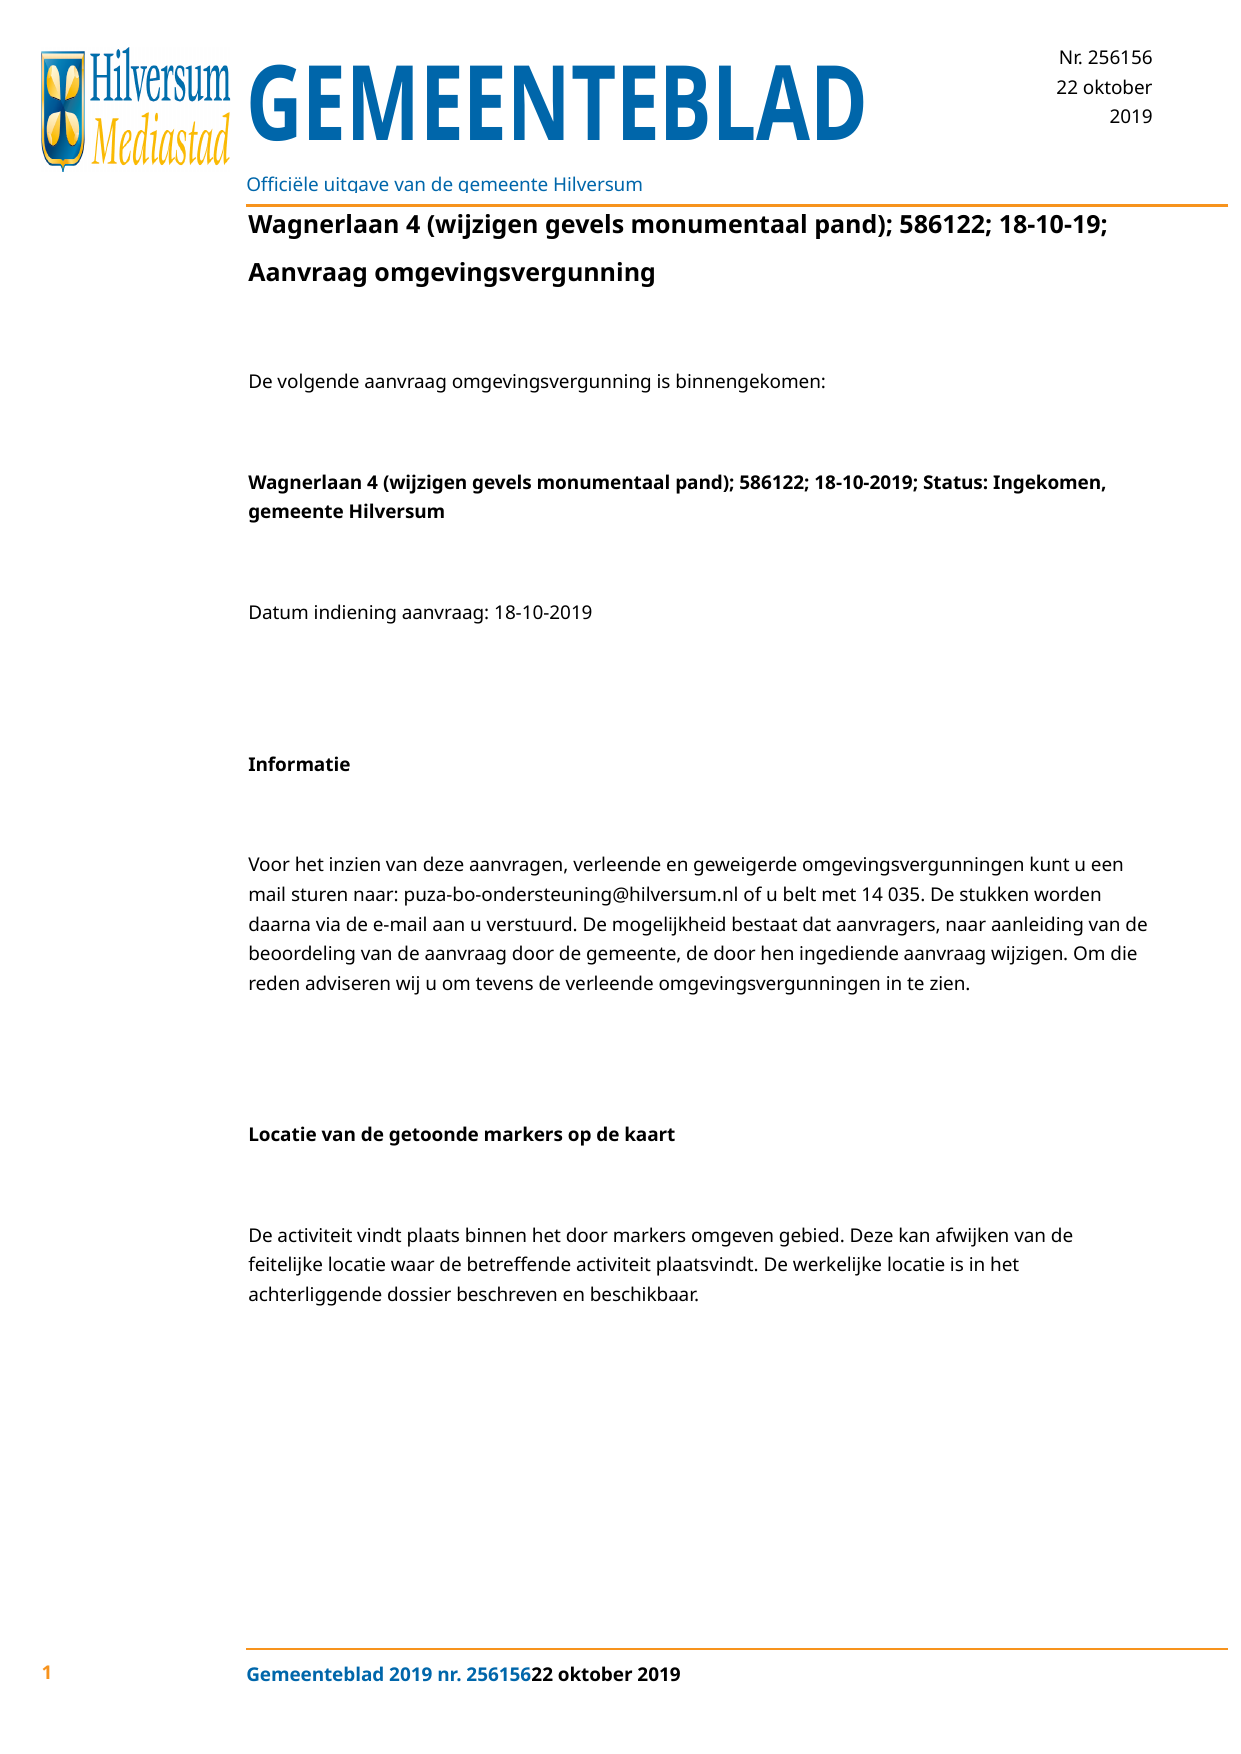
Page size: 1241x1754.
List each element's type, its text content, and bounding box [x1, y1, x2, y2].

text Locatie van de getoonde markers op de kaart [248, 1121, 1152, 1147]
text Wagnerlaan 4 (wijzigen gevels monumentaal pand); 586122; 18-10-19; Aanvraag omgevingsvergunning [248, 207, 1152, 288]
text De volgende aanvraag omgevingsvergunning is binnengekomen: [248, 368, 1152, 394]
text Informatie [248, 751, 1152, 777]
text De activiteit vindt plaats binnen het door markers omgeven gebied. Deze kan afwijken van de feitelijke locatie waar de betreffende activiteit plaatsvindt. De werkelijke locatie is in het achterliggende dossier beschreven en beschikbaar. [248, 1222, 1152, 1307]
picture [41, 47, 231, 172]
text Datum indiening aanvraag: 18-10-2019 [248, 599, 1152, 625]
text Wagnerlaan 4 (wijzigen gevels monumentaal pand); 586122; 18-10-2019; Status: Ingekomen, gemeente Hilversum [248, 469, 1152, 524]
text Voor het inzien van deze aanvragen, verleende en geweigerde omgevingsvergunningen kunt u een mail sturen naar: puza-bo-ondersteuning@hilversum.nl of u belt met 14 035. De stukken worden daarna via de e-mail aan u verstuurd. De mogelijkheid bestaat dat aanvragers, naar aanleiding van de beoordeling van de aanvraag door de gemeente, de door hen ingediende aanvraag wijzigen. Om die reden adviseren wij u om tevens de verleende omgevingsvergunningen in te zien. [248, 852, 1152, 996]
